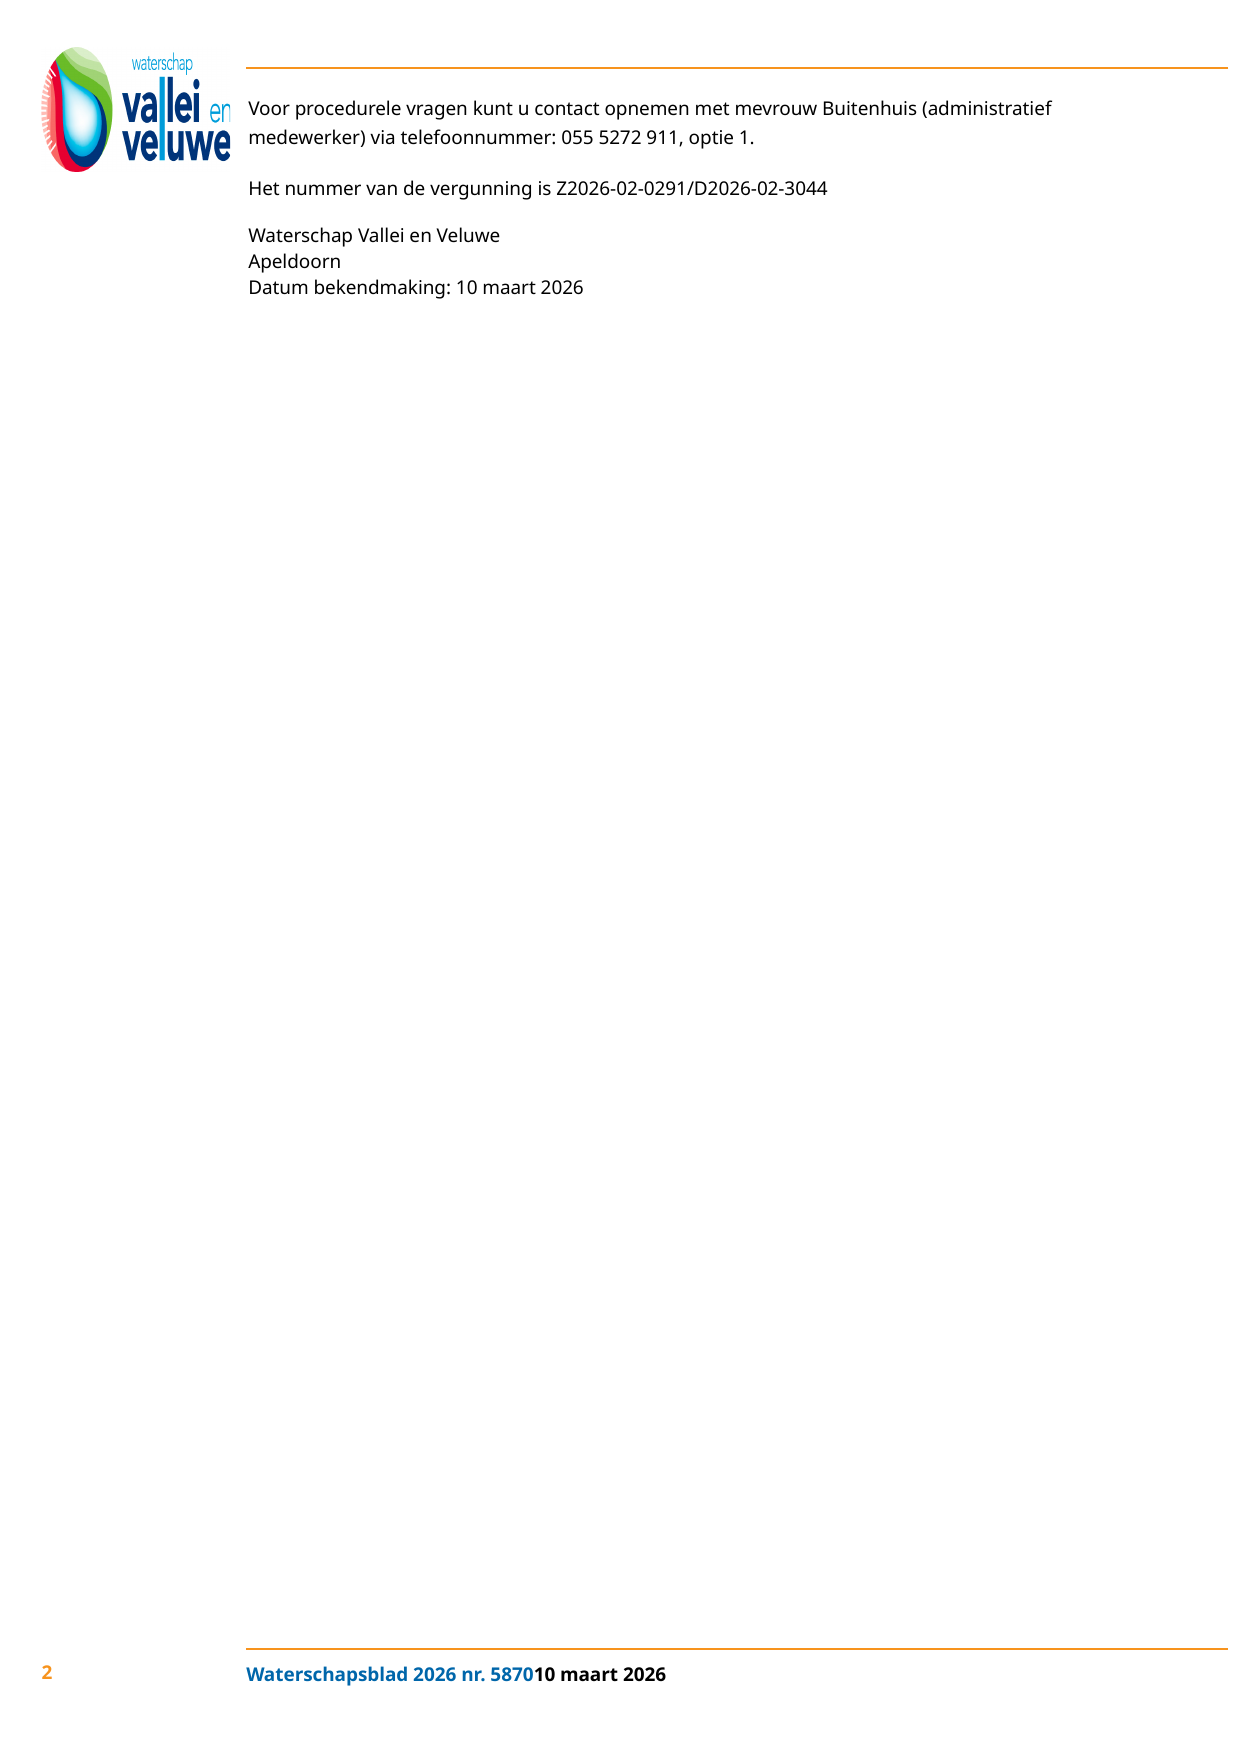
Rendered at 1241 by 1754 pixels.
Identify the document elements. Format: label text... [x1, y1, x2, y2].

text Apeldoorn [248, 248, 1152, 274]
text Waterschap Vallei en Veluwe [248, 223, 1152, 248]
text Datum bekendmaking: 10 maart 2026 [248, 274, 1152, 300]
text Het nummer van de vergunning is Z2026-02-0291/D2026-02-3044 [248, 175, 1152, 201]
text Voor procedurele vragen kunt u contact opnemen met mevrouw Buitenhuis (administratief medewerker) via telefoonnummer: 055 5272 911, optie 1. [248, 95, 1152, 150]
picture [41, 47, 231, 172]
